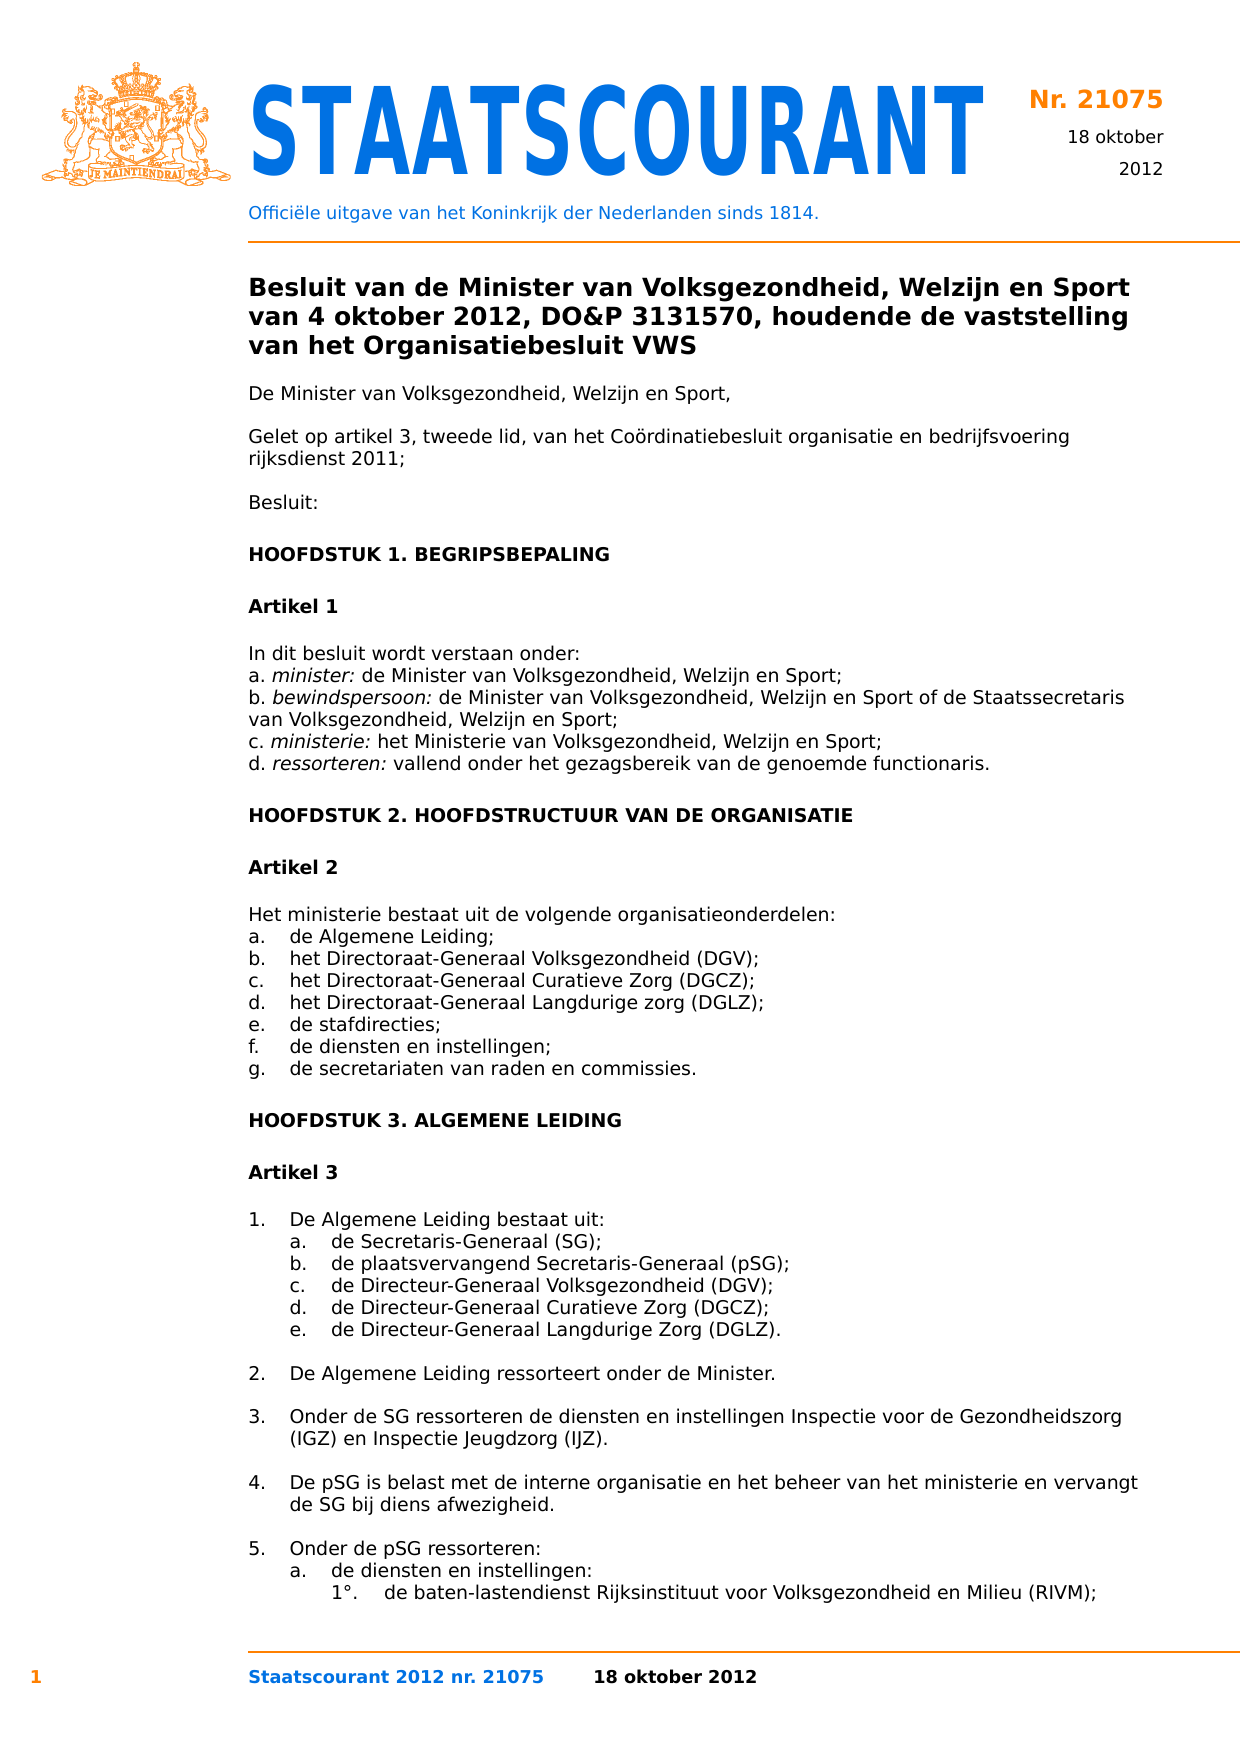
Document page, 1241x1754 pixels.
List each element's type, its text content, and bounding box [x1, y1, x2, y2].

text Besluit: [248, 492, 1163, 514]
text 2. De Algemene Leiding ressorteert onder de Minister. [248, 1362, 1163, 1384]
table_cell 18 oktober [998, 121, 1240, 153]
text Het ministerie bestaat uit de volgende organisatieonderdelen: [248, 904, 1163, 926]
text e. de Directeur-Generaal Langdurige Zorg (DGLZ). [289, 1318, 1163, 1341]
text a. minister: de Minister van Volksgezondheid, Welzijn en Sport; [248, 665, 1163, 687]
text a. de diensten en instellingen: [289, 1560, 1163, 1582]
text 1. De Algemene Leiding bestaat uit: [248, 1209, 1163, 1231]
text c. het Directoraat-Generaal Curatieve Zorg (DGCZ); [248, 970, 1163, 992]
text 1°. de baten-lastendienst Rijksinstituut voor Volksgezondheid en Milieu (RIVM); [331, 1582, 1163, 1604]
subtitle HOOFDSTUK 1. BEGRIPSBEPALING [248, 544, 1163, 566]
subtitle HOOFDSTUK 3. ALGEMENE LEIDING [248, 1110, 1163, 1132]
text a. de Algemene Leiding; [248, 926, 1163, 948]
table_cell 2012 [998, 153, 1240, 203]
subtitle Artikel 2 [248, 857, 1163, 879]
subtitle Artikel 1 [248, 596, 1163, 618]
text 4. De pSG is belast met de interne organisatie en het beheer van het ministerie en vervangt de SG bij diens afwezigheid. [248, 1472, 1163, 1516]
subtitle HOOFDSTUK 2. HOOFDSTRUCTUUR VAN DE ORGANISATIE [248, 805, 1163, 827]
text b. het Directoraat-Generaal Volksgezondheid (DGV); [248, 948, 1163, 970]
text b. de plaatsvervangend Secretaris-Generaal (pSG); [289, 1253, 1163, 1274]
text g. de secretariaten van raden en commissies. [248, 1058, 1163, 1080]
text In dit besluit wordt verstaan onder: [248, 643, 1163, 665]
table_cell Officiële uitgave van het Koninkrijk der Nederlanden sinds 1814. [248, 203, 1240, 241]
text De Minister van Volksgezondheid, Welzijn en Sport, [248, 382, 1163, 404]
text 3. Onder de SG ressorteren de diensten en instellingen Inspectie voor de Gezondheidszorg (IGZ) en Inspectie Jeugdzorg (IJZ). [248, 1406, 1163, 1450]
text b. bewindspersoon: de Minister van Volksgezondheid, Welzijn en Sport of de Staatssecretaris van Volksgezondheid, Welzijn en Sport; [248, 687, 1163, 731]
table_header Nr. 21075 [998, 62, 1240, 121]
subtitle Besluit van de Minister van Volksgezondheid, Welzijn en Sport van 4 oktober 2012, DO&P 3131570, houdende de vaststelling van het Organisatiebesluit VWS [248, 273, 1163, 361]
text d. de Directeur-Generaal Curatieve Zorg (DGCZ); [289, 1297, 1163, 1318]
text d. het Directoraat-Generaal Langdurige zorg (DGLZ); [248, 992, 1163, 1014]
picture [41, 62, 231, 186]
text c. ministerie: het Ministerie van Volksgezondheid, Welzijn en Sport; [248, 731, 1163, 753]
text f. de diensten en instellingen; [248, 1036, 1163, 1058]
text a. de Secretaris-Generaal (SG); [289, 1231, 1163, 1253]
text e. de stafdirecties; [248, 1014, 1163, 1036]
table_header [25, 62, 248, 241]
table_header STAATSCOURANT [248, 62, 998, 203]
text d. ressorteren: vallend onder het gezagsbereik van de genoemde functionaris. [248, 753, 1163, 775]
text 5. Onder de pSG ressorteren: [248, 1538, 1163, 1560]
subtitle Artikel 3 [248, 1162, 1163, 1184]
text c. de Directeur-Generaal Volksgezondheid (DGV); [289, 1274, 1163, 1297]
text Gelet op artikel 3, tweede lid, van het Coördinatiebesluit organisatie en bedrijfsvoering rijksdienst 2011; [248, 426, 1163, 470]
